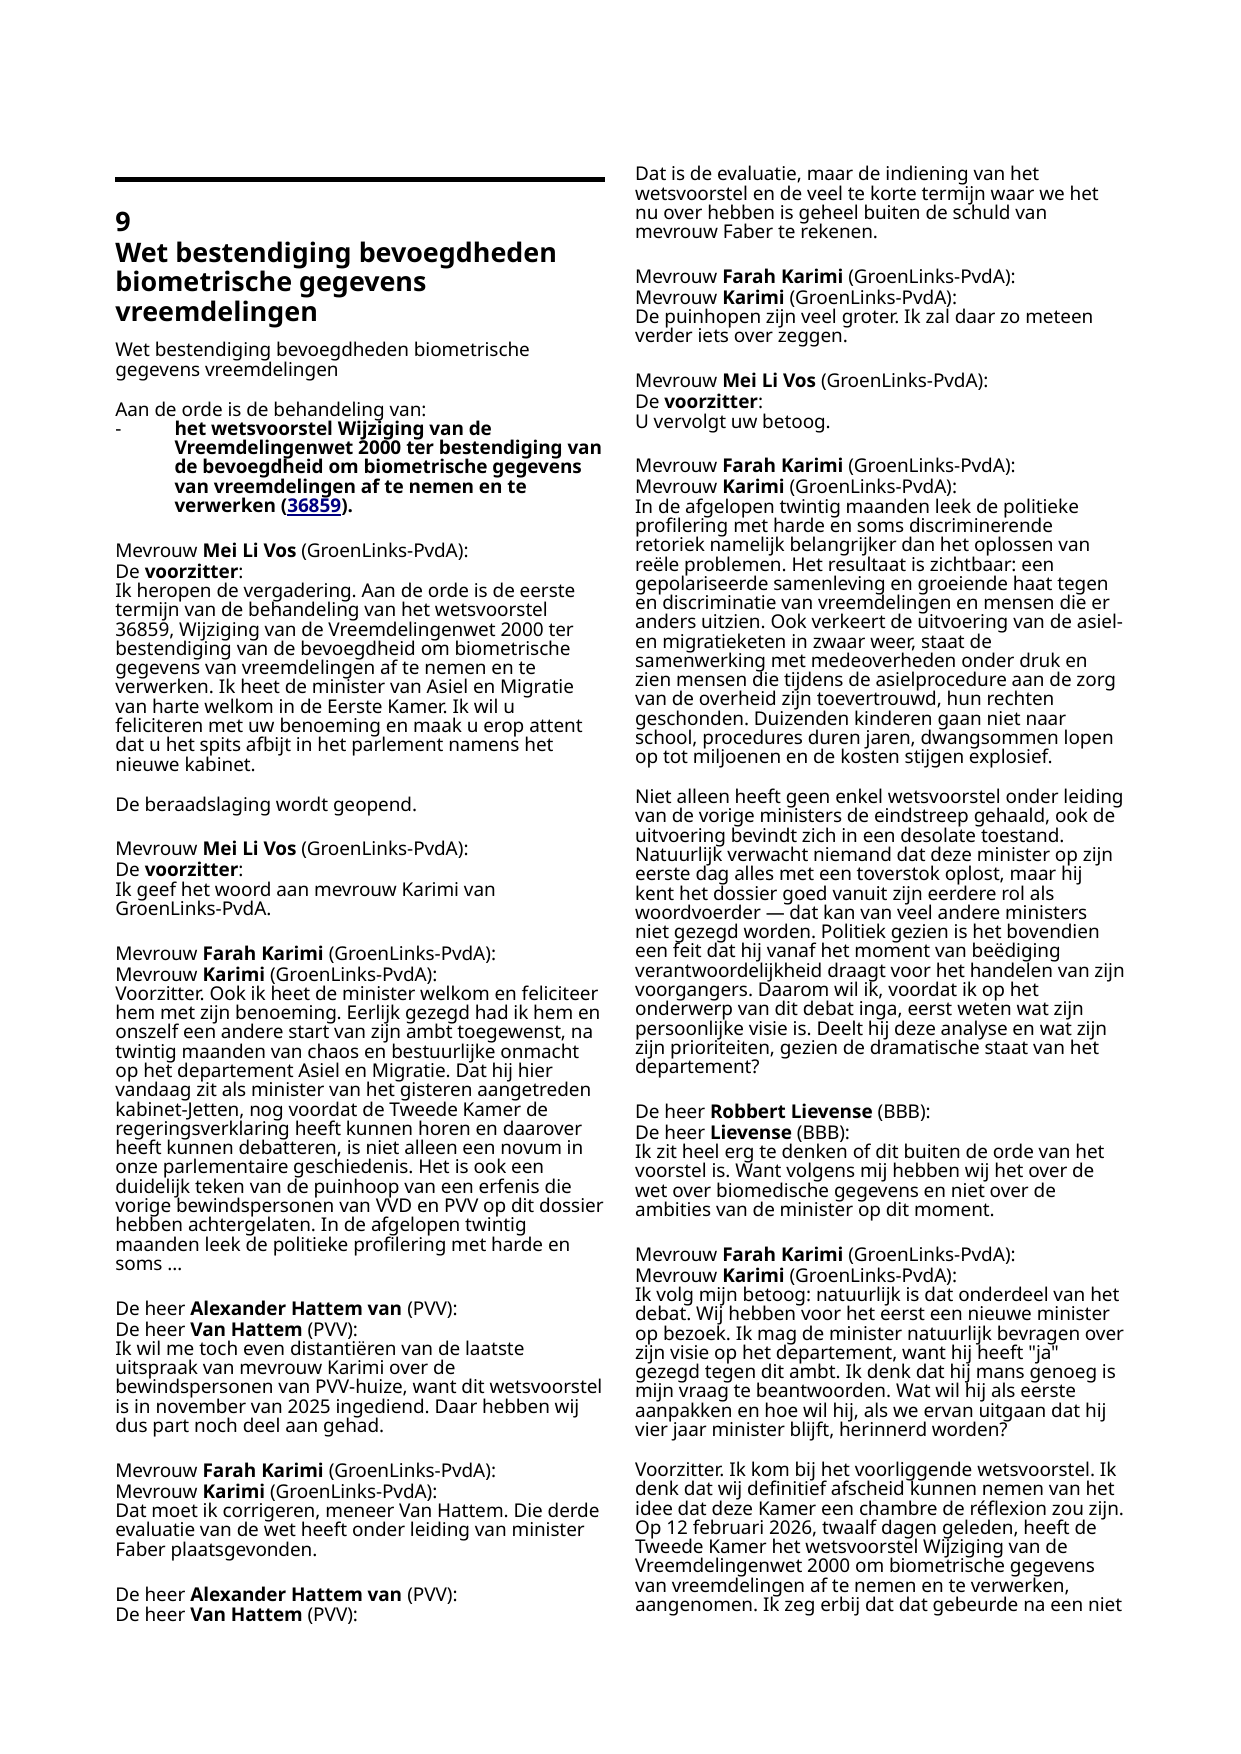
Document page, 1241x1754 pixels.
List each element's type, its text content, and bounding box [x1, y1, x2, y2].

text Mevrouw Farah Karimi (GroenLinks-PvdA): [115, 940, 605, 966]
text De heer Lievense (BBB): [635, 1124, 1125, 1143]
text Ik volg mijn betoog: natuurlijk is dat onderdeel van het debat. Wij hebben voor het eerst een nieuwe minister op bezoek. Ik mag de minister natuurlijk bevragen over zijn visie op het departement, want hij heeft "ja" gezegd tegen dit ambt. Ik denk dat hij mans genoeg is mijn vraag te beantwoorden. Wat wil hij als eerste aanpakken en hoe wil hij, als we ervan uitgaan dat hij vier jaar minister blijft, herinnerd worden? [635, 1286, 1125, 1440]
text Mevrouw Mei Li Vos (GroenLinks-PvdA): [115, 836, 605, 861]
list het wetsvoorstel Wijziging van de Vreemdelingenwet 2000 ter bestendiging van de bevoegdheid om biometrische gegevens van vreemdelingen af te nemen en te verwerken (36859). [115, 420, 605, 516]
text Mevrouw Karimi (GroenLinks-PvdA): [635, 289, 1125, 308]
text De voorzitter: [115, 563, 605, 582]
text Wet bestendiging bevoegdheden biometrische gegevens vreemdelingen [115, 341, 605, 380]
text Wet bestendiging bevoegdheden biometrische gegevens vreemdelingen [115, 239, 605, 341]
text Niet alleen heeft geen enkel wetsvoorstel onder leiding van de vorige ministers de eindstreep gehaald, ook de uitvoering bevindt zich in een desolate toestand. Natuurlijk verwacht niemand dat deze minister op zijn eerste dag alles met een toverstok oplost, maar hij kent het dossier goed vanuit zijn eerdere rol als woordvoerder — dat kan van veel andere ministers niet gezegd worden. Politiek gezien is het bovendien een feit dat hij vanaf het moment van beëdiging verantwoordelijkheid draagt voor het handelen van zijn voorgangers. Daarom wil ik, voordat ik op het onderwerp van dit debat inga, eerst weten wat zijn persoonlijke visie is. Deelt hij deze analyse en wat zijn zijn prioriteiten, gezien de dramatische staat van het departement? [635, 788, 1125, 1077]
text Mevrouw Karimi (GroenLinks-PvdA): [635, 1267, 1125, 1286]
text Ik wil me toch even distantiëren van de laatste uitspraak van mevrouw Karimi over de bewindspersonen van PVV-huize, want dit wetsvoorstel is in november van 2025 ingediend. Daar hebben wij dus part noch deel aan gehad. [115, 1340, 605, 1436]
text Mevrouw Farah Karimi (GroenLinks-PvdA): [635, 263, 1125, 289]
text Ik heropen de vergadering. Aan de orde is de eerste termijn van de behandeling van het wetsvoorstel 36859, Wijziging van de Vreemdelingenwet 2000 ter bestendiging van de bevoegdheid om biometrische gegevens van vreemdelingen af te nemen en te verwerken. Ik heet de minister van Asiel en Migratie van harte welkom in de Eerste Kamer. Ik wil u feliciteren met uw benoeming en maak u erop attent dat u het spits afbijt in het parlement namens het nieuwe kabinet. [115, 582, 605, 775]
text Dat is de evaluatie, maar de indiening van het wetsvoorstel en de veel te korte termijn waar we het nu over hebben is geheel buiten de schuld van mevrouw Faber te rekenen. [635, 165, 1125, 242]
text 9 [115, 203, 605, 239]
text De heer Robbert Lievense (BBB): [635, 1098, 1125, 1124]
text U vervolgt uw betoog. [635, 413, 1125, 432]
text Mevrouw Mei Li Vos (GroenLinks-PvdA): [115, 537, 605, 563]
text Voorzitter. Ik kom bij het voorliggende wetsvoorstel. Ik denk dat wij definitief afscheid kunnen nemen van het idee dat deze Kamer een chambre de réflexion zou zijn. Op 12 februari 2026, twaalf dagen geleden, heeft de Tweede Kamer het wetsvoorstel Wijziging van de Vreemdelingenwet 2000 om biometrische gegevens van vreemdelingen af te nemen en te verwerken, aangenomen. Ik zeg erbij dat dat gebeurde na een niet [635, 1461, 1125, 1615]
text Mevrouw Karimi (GroenLinks-PvdA): [115, 966, 605, 985]
text De heer Alexander Hattem van (PVV): [115, 1581, 605, 1606]
text Mevrouw Karimi (GroenLinks-PvdA): [115, 1483, 605, 1502]
text De heer Van Hattem (PVV): [115, 1321, 605, 1340]
text Voorzitter. Ook ik heet de minister welkom en feliciteer hem met zijn benoeming. Eerlijk gezegd had ik hem en onszelf een andere start van zijn ambt toegewenst, na twintig maanden van chaos en bestuurlijke onmacht op het departement Asiel en Migratie. Dat hij hier vandaag zit als minister van het gisteren aangetreden kabinet-Jetten, nog voordat de Tweede Kamer de regeringsverklaring heeft kunnen horen en daarover heeft kunnen debatteren, is niet alleen een novum in onze parlementaire geschiedenis. Het is ook een duidelijk teken van de puinhoop van een erfenis die vorige bewindspersonen van VVD en PVV op dit dossier hebben achtergelaten. In de afgelopen twintig maanden leek de politieke profilering met harde en soms … [115, 985, 605, 1274]
text Ik geef het woord aan mevrouw Karimi van GroenLinks-PvdA. [115, 881, 605, 919]
text De beraadslaging wordt geopend. [115, 796, 605, 815]
text Mevrouw Farah Karimi (GroenLinks-PvdA): [635, 1241, 1125, 1267]
text Mevrouw Farah Karimi (GroenLinks-PvdA): [635, 453, 1125, 478]
text Mevrouw Farah Karimi (GroenLinks-PvdA): [115, 1457, 605, 1483]
text In de afgelopen twintig maanden leek de politieke profilering met harde en soms discriminerende retoriek namelijk belangrijker dan het oplossen van reële problemen. Het resultaat is zichtbaar: een gepolariseerde samenleving en groeiende haat tegen en discriminatie van vreemdelingen en mensen die er anders uitzien. Ook verkeert de uitvoering van de asiel- en migratieketen in zwaar weer, staat de samenwerking met medeoverheden onder druk en zien mensen die tijdens de asielprocedure aan de zorg van de overheid zijn toevertrouwd, hun rechten geschonden. Duizenden kinderen gaan niet naar school, procedures duren jaren, dwangsommen lopen op tot miljoenen en de kosten stijgen explosief. [635, 498, 1125, 767]
text De voorzitter: [635, 393, 1125, 413]
text Aan de orde is de behandeling van: [115, 401, 605, 420]
text Dat moet ik corrigeren, meneer Van Hattem. Die derde evaluatie van de wet heeft onder leiding van minister Faber plaatsgevonden. [115, 1502, 605, 1560]
text De puinhopen zijn veel groter. Ik zal daar zo meteen verder iets over zeggen. [635, 308, 1125, 347]
text De voorzitter: [115, 861, 605, 881]
text Mevrouw Mei Li Vos (GroenLinks-PvdA): [635, 368, 1125, 393]
text De heer Alexander Hattem van (PVV): [115, 1295, 605, 1321]
text Ik zit heel erg te denken of dit buiten de orde van het voorstel is. Want volgens mij hebben wij het over de wet over biomedische gegevens en niet over de ambities van de minister op dit moment. [635, 1143, 1125, 1220]
text De heer Van Hattem (PVV): [115, 1606, 605, 1626]
text Mevrouw Karimi (GroenLinks-PvdA): [635, 478, 1125, 498]
